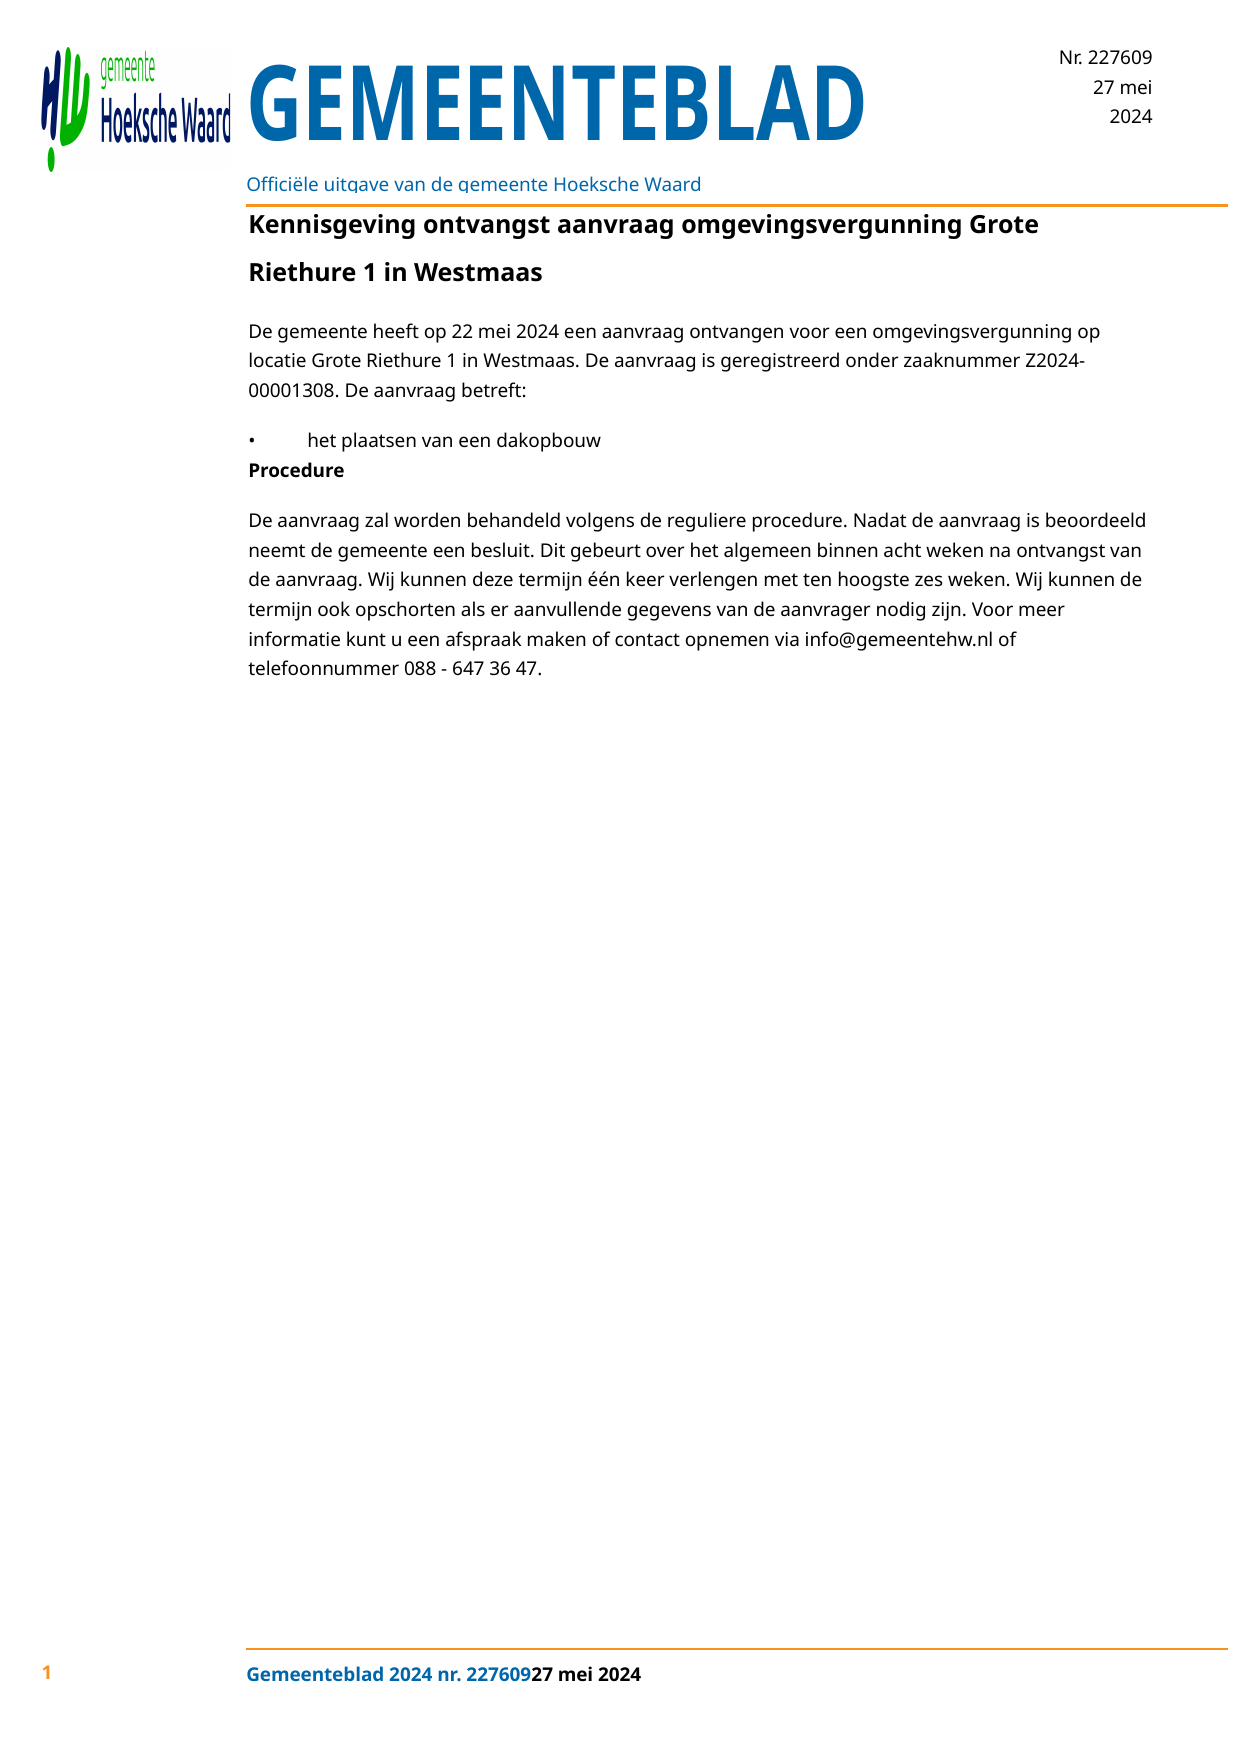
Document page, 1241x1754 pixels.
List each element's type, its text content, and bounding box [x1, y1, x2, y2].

text De gemeente heeft op 22 mei 2024 een aanvraag ontvangen voor een omgevingsvergunning op locatie Grote Riethure 1 in Westmaas. De aanvraag is geregistreerd onder zaaknummer Z2024-00001308. De aanvraag betreft: [248, 318, 1152, 403]
text Kennisgeving ontvangst aanvraag omgevingsvergunning Grote Riethure 1 in Westmaas [248, 207, 1152, 288]
text Procedure [248, 457, 1152, 483]
text De aanvraag zal worden behandeld volgens de reguliere procedure. Nadat de aanvraag is beoordeeld neemt de gemeente een besluit. Dit gebeurt over het algemeen binnen acht weken na ontvangst van de aanvraag. Wij kunnen deze termijn één keer verlengen met ten hoogste zes weken. Wij kunnen de termijn ook opschorten als er aanvullende gegevens van de aanvrager nodig zijn. Voor meer informatie kunt u een afspraak maken of contact opnemen via info@gemeentehw.nl of telefoonnummer 088 - 647 36 47. [248, 507, 1152, 681]
list het plaatsen van een dakopbouw [248, 427, 1152, 453]
picture [41, 47, 231, 172]
